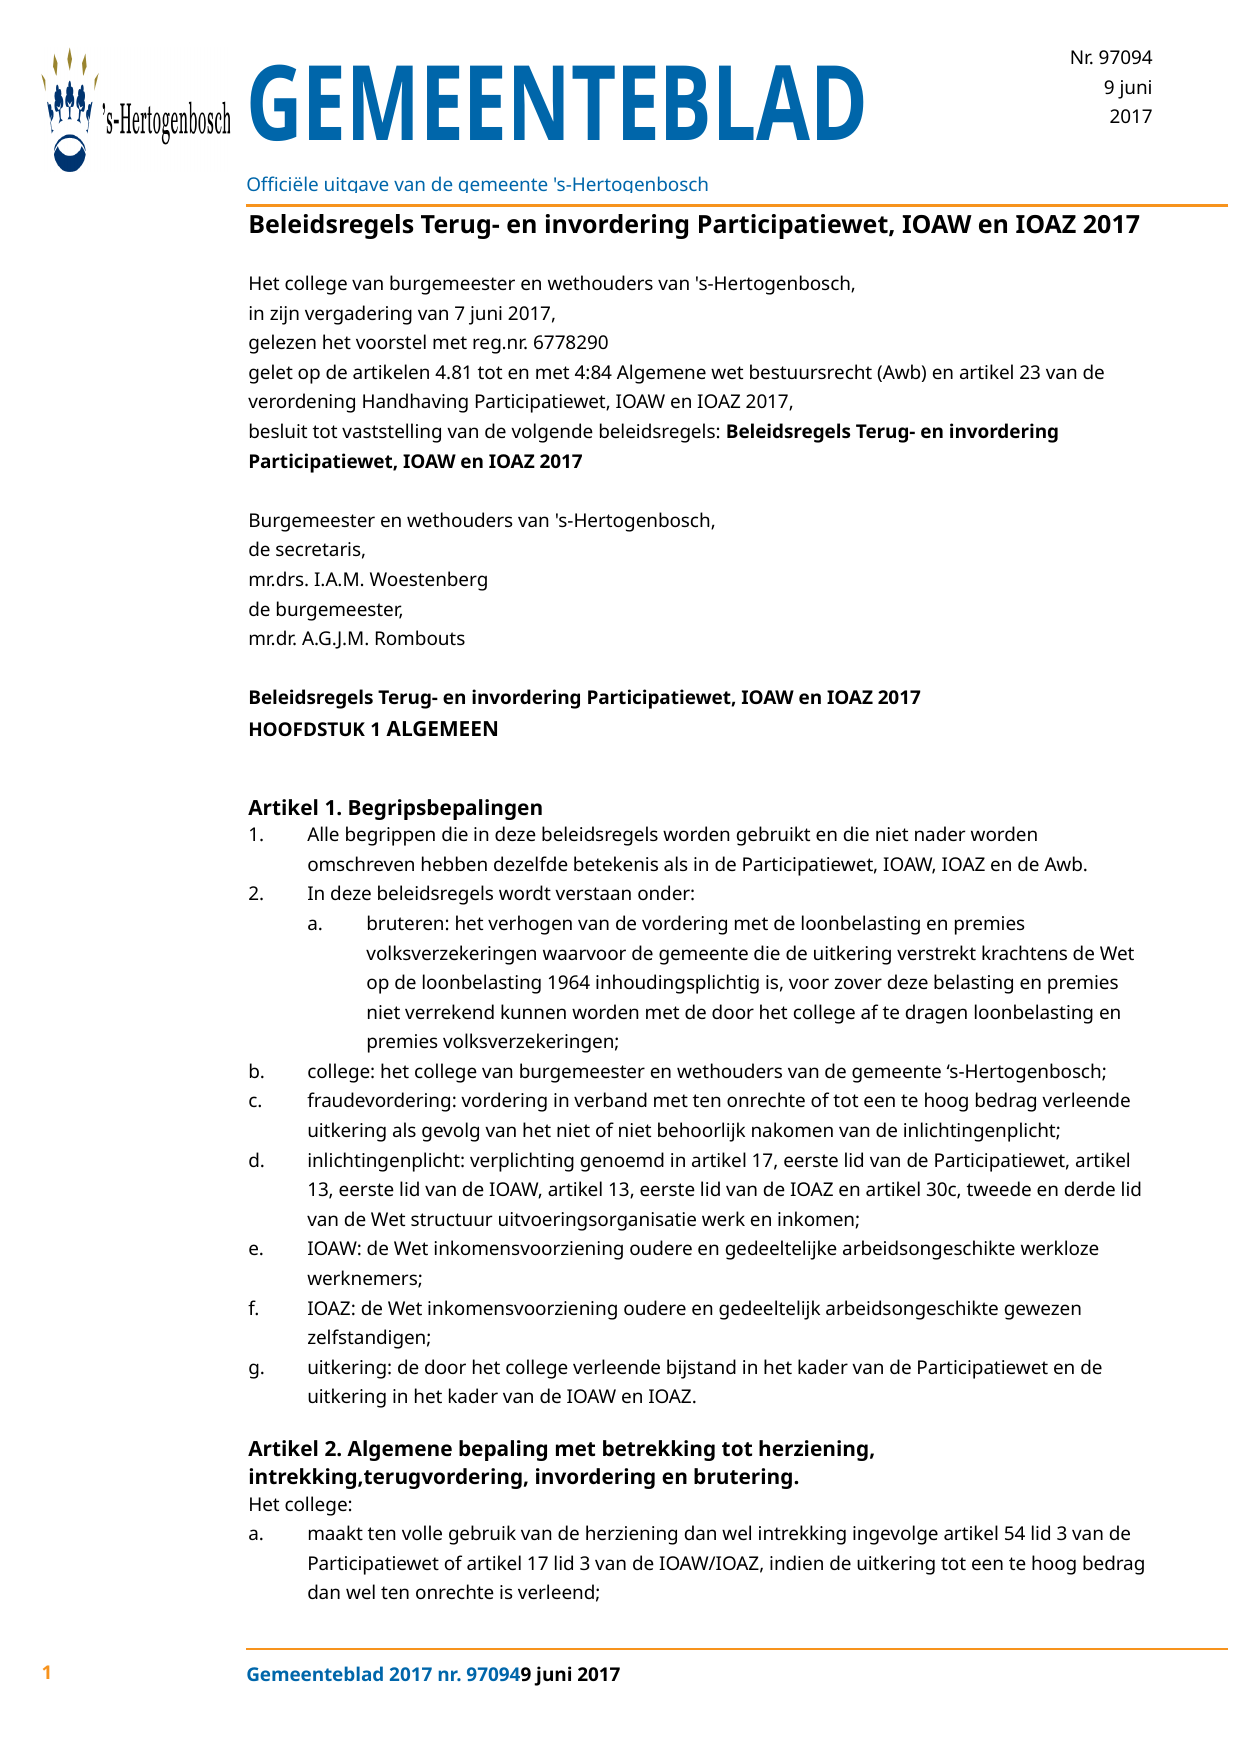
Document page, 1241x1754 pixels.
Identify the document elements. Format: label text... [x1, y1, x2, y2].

text besluit tot vaststelling van de volgende beleidsregels: Beleidsregels Terug- en invordering Participatiewet, IOAW en IOAZ 2017 [248, 418, 1152, 473]
list college: het college van burgemeester en wethouders van de gemeente ‘s-Hertogenbosch; [248, 1058, 1152, 1084]
text Artikel 2. Algemene bepaling met betrekking tot herziening, intrekking,terugvordering, invordering en brutering. [248, 1434, 1152, 1491]
list uitkering: de door het college verleende bijstand in het kader van de Participatiewet en de uitkering in het kader van de IOAW en IOAZ. [248, 1354, 1152, 1409]
text Artikel 1. Begripsbepalingen [248, 793, 1152, 821]
list inlichtingenplicht: verplichting genoemd in artikel 17, eerste lid van de Participatiewet, artikel 13, eerste lid van de IOAW, artikel 13, eerste lid van de IOAZ en artikel 30c, tweede en derde lid van de Wet structuur uitvoeringsorganisatie werk en inkomen; [248, 1147, 1152, 1232]
text Beleidsregels Terug- en invordering Participatiewet, IOAW en IOAZ 2017 [248, 207, 1152, 241]
picture [41, 47, 231, 172]
list bruteren: het verhogen van de vordering met de loonbelasting en premies volksverzekeringen waarvoor de gemeente die de uitkering verstrekt krachtens de Wet op de loonbelasting 1964 inhoudingsplichtig is, voor zover deze belasting en premies niet verrekend kunnen worden met de door het college af te dragen loonbelasting en premies volksverzekeringen; [307, 910, 1152, 1054]
list In deze beleidsregels wordt verstaan onder: [248, 881, 1152, 906]
text Beleidsregels Terug- en invordering Participatiewet, IOAW en IOAZ 2017 [248, 684, 1152, 710]
list Alle begrippen die in deze beleidsregels worden gebruikt en die niet nader worden omschreven hebben dezelfde betekenis als in de Participatiewet, IOAW, IOAZ en de Awb. [248, 821, 1152, 877]
list IOAZ: de Wet inkomensvoorziening oudere en gedeeltelijk arbeidsongeschikte gewezen zelfstandigen; [248, 1295, 1152, 1350]
text gelezen het voorstel met reg.nr. 6778290 [248, 329, 1152, 355]
text Het college van burgemeester en wethouders van 's-Hertogenbosch, [248, 270, 1152, 296]
text mr.dr. A.G.J.M. Rombouts [248, 625, 1152, 651]
text de secretaris, [248, 537, 1152, 562]
list maakt ten volle gebruik van de herziening dan wel intrekking ingevolge artikel 54 lid 3 van de Participatiewet of artikel 17 lid 3 van de IOAW/IOAZ, indien de uitkering tot een te hoog bedrag dan wel ten onrechte is verleend; [248, 1520, 1152, 1605]
text in zijn vergadering van 7 juni 2017, [248, 300, 1152, 326]
text Het college: [248, 1491, 1152, 1516]
list fraudevordering: vordering in verband met ten onrechte of tot een te hoog bedrag verleende uitkering als gevolg van het niet of niet behoorlijk nakomen van de inlichtingenplicht; [248, 1088, 1152, 1143]
text Burgemeester en wethouders van 's-Hertogenbosch, [248, 507, 1152, 533]
text de burgemeester, [248, 596, 1152, 621]
list IOAW: de Wet inkomensvoorziening oudere en gedeeltelijke arbeidsongeschikte werkloze werknemers; [248, 1236, 1152, 1291]
text HOOFDSTUK 1 ALGEMEEN [248, 714, 1152, 742]
text mr.drs. I.A.M. Woestenberg [248, 566, 1152, 592]
text gelet op de artikelen 4.81 tot en met 4:84 Algemene wet bestuursrecht (Awb) en artikel 23 van de verordening Handhaving Participatiewet, IOAW en IOAZ 2017, [248, 359, 1152, 414]
